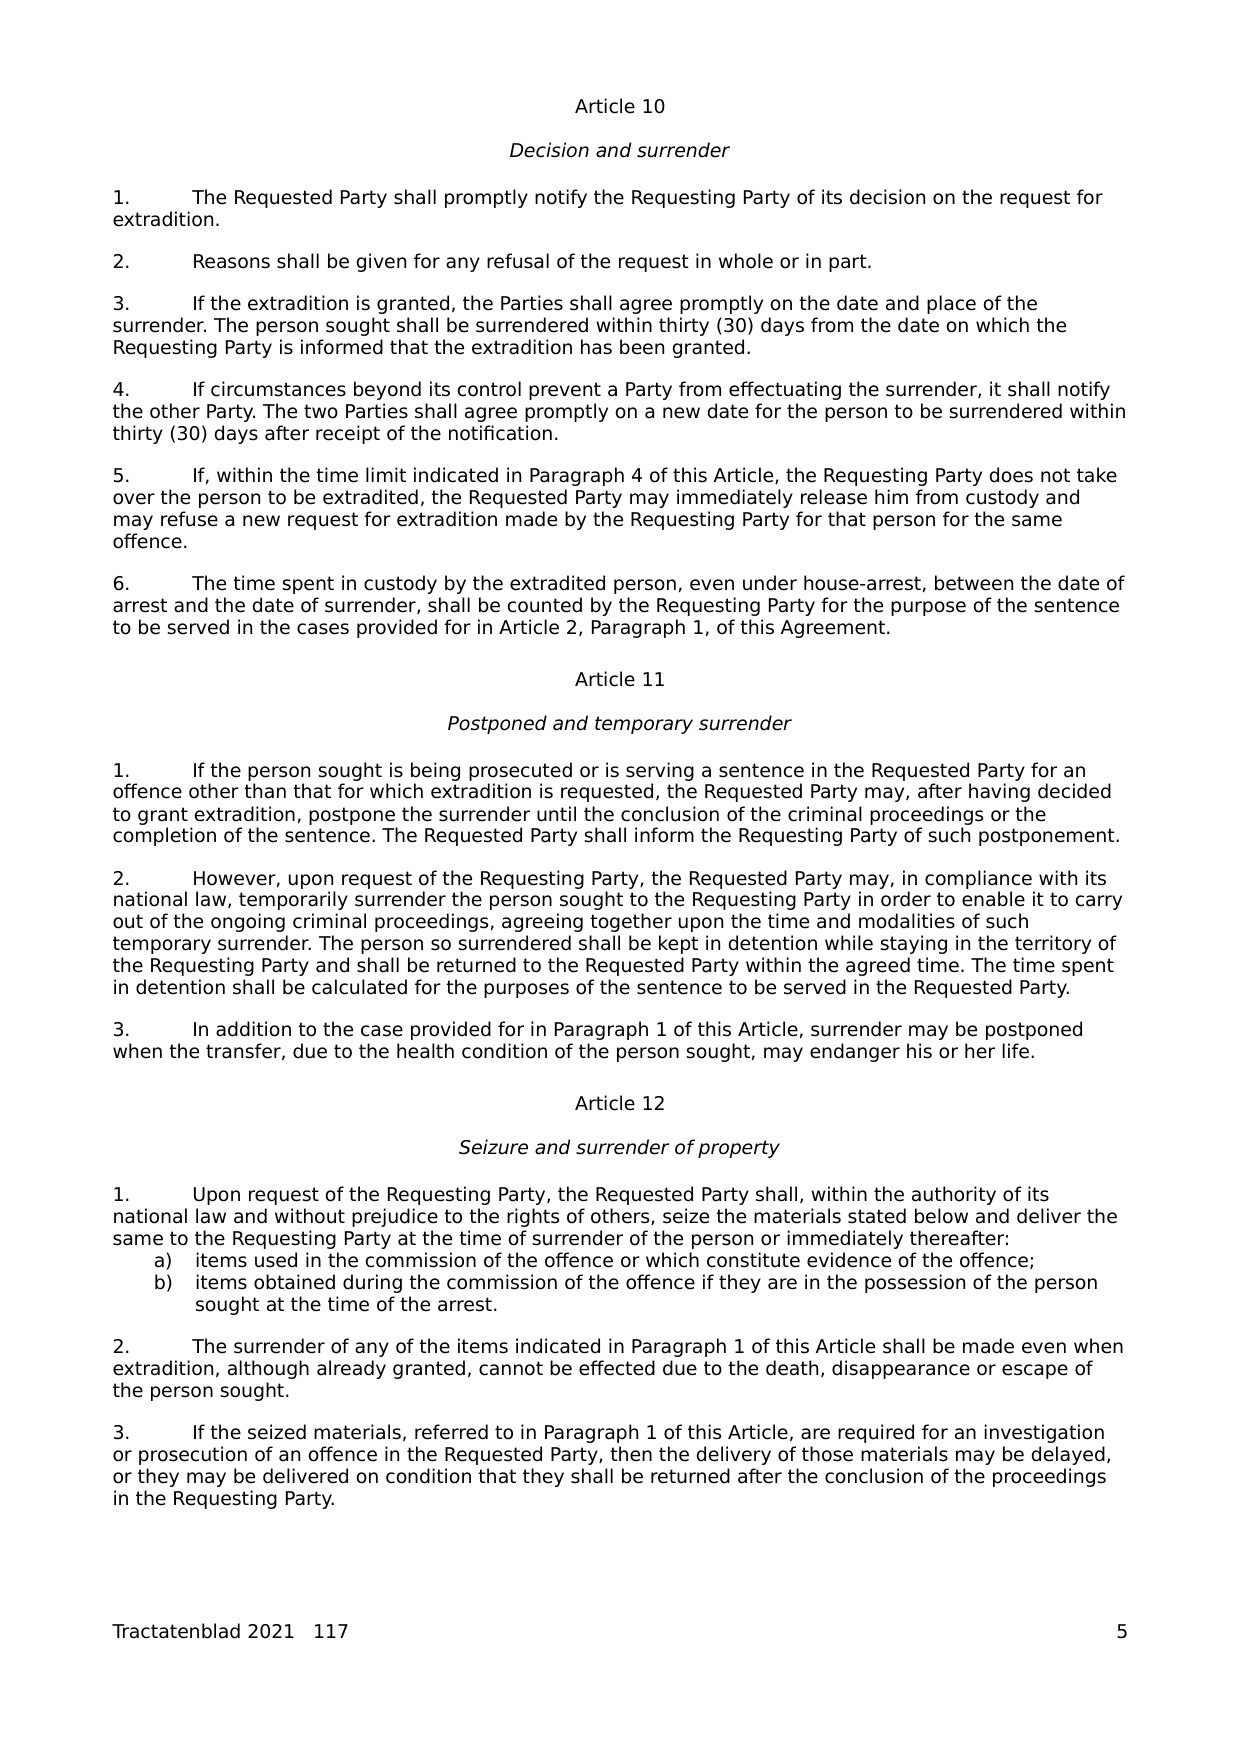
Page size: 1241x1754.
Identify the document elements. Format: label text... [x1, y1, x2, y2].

text b) items obtained during the commission of the offence if they are in the possession of the person sought at the time of the arrest. [153, 1272, 1128, 1316]
text 1. The Requested Party shall promptly notify the Requesting Party of its decision on the request for extradition. [112, 187, 1128, 231]
text 6. The time spent in custody by the extradited person, even under house-arrest, between the date of arrest and the date of surrender, shall be counted by the Requesting Party for the purpose of the sentence to be served in the cases provided for in Article 2, Paragraph 1, of this Agreement. [112, 573, 1128, 638]
subtitle Article 12 Seizure and surrender of property [112, 1093, 1128, 1159]
subtitle Article 10 Decision and surrender [112, 96, 1128, 162]
text 3. In addition to the case provided for in Paragraph 1 of this Article, surrender may be postponed when the transfer, due to the health condition of the person sought, may endanger his or her life. [112, 1019, 1128, 1063]
text 4. If circumstances beyond its control prevent a Party from effectuating the surrender, it shall notify the other Party. The two Parties shall agree promptly on a new date for the person to be surrendered within thirty (30) days after receipt of the notification. [112, 379, 1128, 445]
text 3. If the extradition is granted, the Parties shall agree promptly on the date and place of the surrender. The person sought shall be surrendered within thirty (30) days from the date on which the Requesting Party is informed that the extradition has been granted. [112, 293, 1128, 359]
text 2. The surrender of any of the items indicated in Paragraph 1 of this Article shall be made even when extradition, although already granted, cannot be effected due to the death, disappearance or escape of the person sought. [112, 1336, 1128, 1402]
text 5. If, within the time limit indicated in Paragraph 4 of this Article, the Requesting Party does not take over the person to be extradited, the Requested Party may immediately release him from custody and may refuse a new request for extradition made by the Requesting Party for that person for the same offence. [112, 465, 1128, 553]
text 1. If the person sought is being prosecuted or is serving a sentence in the Requested Party for an offence other than that for which extradition is requested, the Requested Party may, after having decided to grant extradition, postpone the surrender until the conclusion of the criminal proceedings or the completion of the sentence. The Requested Party shall inform the Requesting Party of such postponement. [112, 759, 1128, 847]
text 2. However, upon request of the Requesting Party, the Requested Party may, in compliance with its national law, temporarily surrender the person sought to the Requesting Party in order to enable it to carry out of the ongoing criminal proceedings, agreeing together upon the time and modalities of such temporary surrender. The person so surrendered shall be kept in detention while staying in the territory of the Requesting Party and shall be returned to the Requested Party within the agreed time. The time spent in detention shall be calculated for the purposes of the sentence to be served in the Requested Party. [112, 867, 1128, 999]
text 1. Upon request of the Requesting Party, the Requested Party shall, within the authority of its national law and without prejudice to the rights of others, seize the materials stated below and deliver the same to the Requesting Party at the time of surrender of the person or immediately thereafter: [112, 1184, 1128, 1250]
text 3. If the seized materials, referred to in Paragraph 1 of this Article, are required for an investigation or prosecution of an offence in the Requested Party, then the delivery of those materials may be delayed, or they may be delivered on condition that they shall be returned after the conclusion of the proceedings in the Requesting Party. [112, 1422, 1128, 1510]
text a) items used in the commission of the offence or which constitute evidence of the offence; [153, 1250, 1128, 1272]
subtitle Article 11 Postponed and temporary surrender [112, 668, 1128, 734]
text 2. Reasons shall be given for any refusal of the request in whole or in part. [112, 251, 1128, 273]
